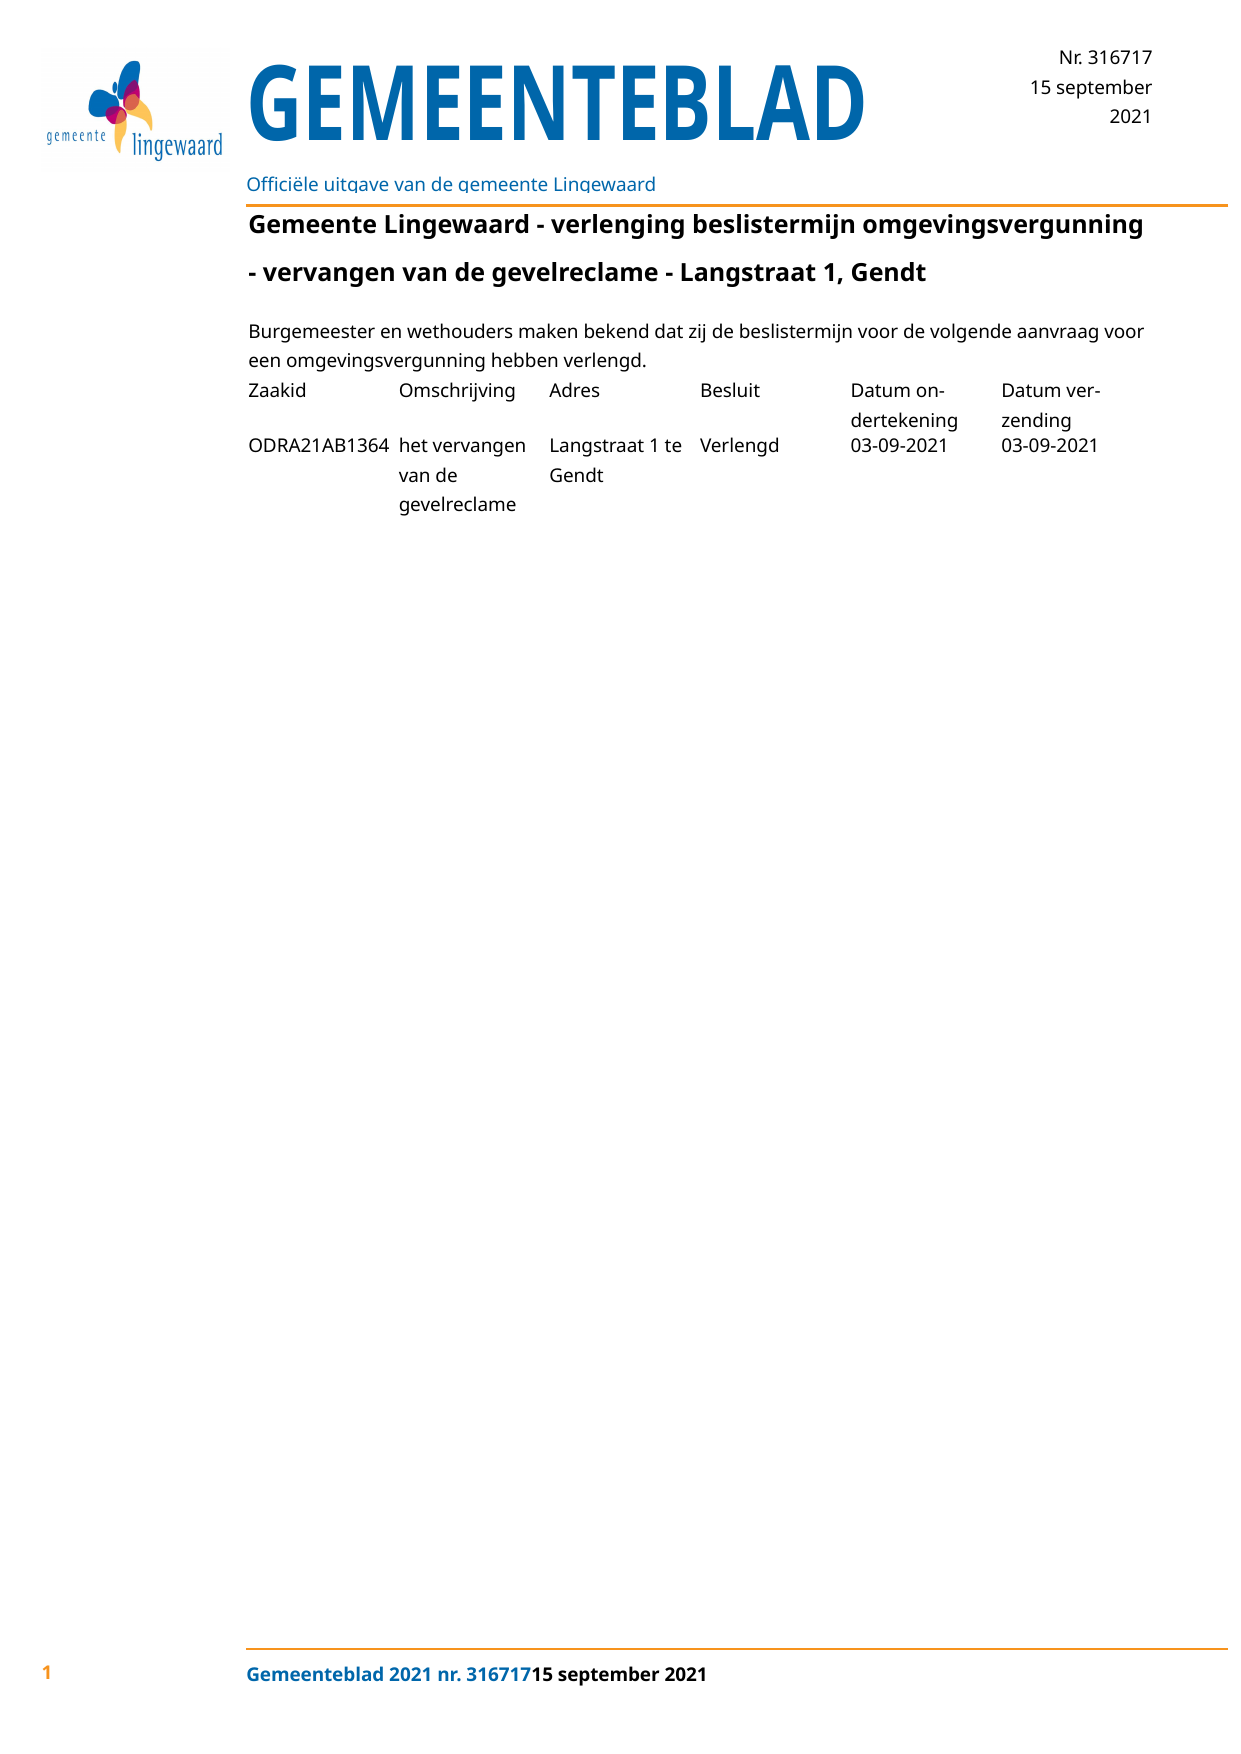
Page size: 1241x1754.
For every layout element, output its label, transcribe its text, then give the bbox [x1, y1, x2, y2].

table_cell ODRA21AB1364 [248, 433, 398, 517]
table_cell het vervangen van de gevelreclame [399, 433, 549, 517]
table_cell 03-09-2021 [1001, 433, 1152, 517]
table_header Adres [549, 377, 700, 432]
table_header Datum on-dertekening [850, 377, 1001, 432]
text Burgemeester en wethouders maken bekend dat zij de beslistermijn voor de volgende aanvraag voor een omgevingsvergunning hebben verlengd. [248, 318, 1152, 373]
table_header Datum ver-zending [1001, 377, 1152, 432]
table_cell Langstraat 1 te Gendt [549, 433, 700, 517]
table_header Besluit [700, 377, 850, 432]
table_cell Verlengd [700, 433, 850, 517]
picture [41, 47, 231, 172]
table_header Zaakid [248, 377, 398, 432]
table_cell 03-09-2021 [850, 433, 1001, 517]
table_header Omschrijving [399, 377, 549, 432]
text Gemeente Lingewaard - verlenging beslistermijn omgevingsvergunning - vervangen van de gevelreclame - Langstraat 1, Gendt [248, 207, 1152, 288]
